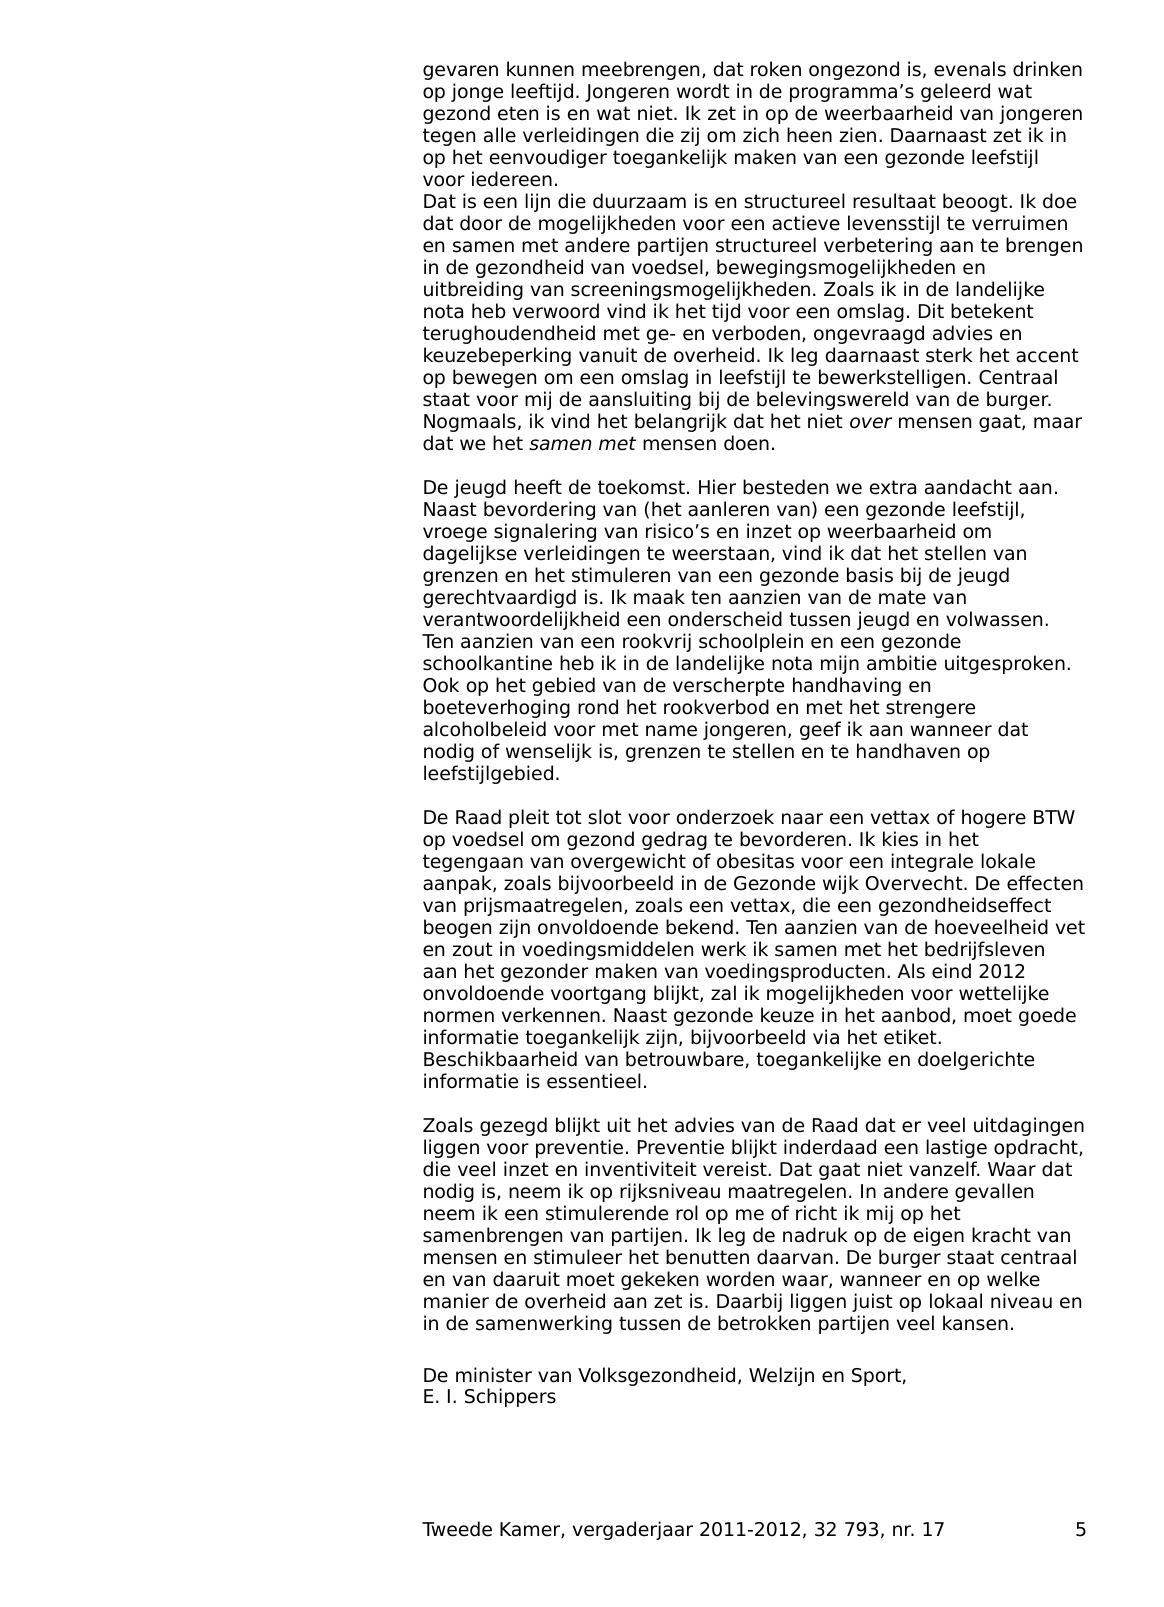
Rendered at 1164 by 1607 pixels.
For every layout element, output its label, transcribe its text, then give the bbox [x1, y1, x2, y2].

text De Raad pleit tot slot voor onderzoek naar een vettax of hogere BTW op voedsel om gezond gedrag te bevorderen. Ik kies in het tegengaan van overgewicht of obesitas voor een integrale lokale aanpak, zoals bijvoorbeeld in de Gezonde wijk Overvecht. De effecten van prijsmaatregelen, zoals een vettax, die een gezondheidseffect beogen zijn onvoldoende bekend. Ten aanzien van de hoeveelheid vet en zout in voedingsmiddelen werk ik samen met het bedrijfsleven aan het gezonder maken van voedingsproducten. Als eind 2012 onvoldoende voortgang blijkt, zal ik mogelijkheden voor wettelijke normen verkennen. Naast gezonde keuze in het aanbod, moet goede informatie toegankelijk zijn, bijvoorbeeld via het etiket. Beschikbaarheid van betrouwbare, toegankelijke en doelgerichte informatie is essentieel. [422, 807, 1087, 1092]
text De jeugd heeft de toekomst. Hier besteden we extra aandacht aan. Naast bevordering van (het aanleren van) een gezonde leefstijl, vroege signalering van risico’s en inzet op weerbaarheid om dagelijkse verleidingen te weerstaan, vind ik dat het stellen van grenzen en het stimuleren van een gezonde basis bij de jeugd gerechtvaardigd is. Ik maak ten aanzien van de mate van verantwoordelijkheid een onderscheid tussen jeugd en volwassen. Ten aanzien van een rookvrij schoolplein en een gezonde schoolkantine heb ik in de landelijke nota mijn ambitie uitgesproken. Ook op het gebied van de verscherpte handhaving en boeteverhoging rond het rookverbod en met het strengere alcoholbeleid voor met name jongeren, geef ik aan wanneer dat nodig of wenselijk is, grenzen te stellen en te handhaven op leefstijlgebied. [422, 477, 1087, 784]
text Dat is een lijn die duurzaam is en structureel resultaat beoogt. Ik doe dat door de mogelijkheden voor een actieve levensstijl te verruimen en samen met andere partijen structureel verbetering aan te brengen in de gezondheid van voedsel, bewegingsmogelijkheden en uitbreiding van screeningsmogelijkheden. Zoals ik in de landelijke nota heb verwoord vind ik het tijd voor een omslag. Dit betekent terughoudendheid met ge- en verboden, ongevraagd advies en keuzebeperking vanuit de overheid. Ik leg daarnaast sterk het accent op bewegen om een omslag in leefstijl te bewerkstelligen. Centraal staat voor mij de aansluiting bij de belevingswereld van de burger. Nogmaals, ik vind het belangrijk dat het niet over mensen gaat, maar dat we het samen met mensen doen. [422, 191, 1087, 455]
text De minister van Volksgezondheid, Welzijn en Sport, E. I. Schippers [422, 1364, 1087, 1408]
text gevaren kunnen meebrengen, dat roken ongezond is, evenals drinken op jonge leeftijd. Jongeren wordt in de programma’s geleerd wat gezond eten is en wat niet. Ik zet in op de weerbaarheid van jongeren tegen alle verleidingen die zij om zich heen zien. Daarnaast zet ik in op het eenvoudiger toegankelijk maken van een gezonde leefstijl voor iedereen. [422, 59, 1087, 191]
text Zoals gezegd blijkt uit het advies van de Raad dat er veel uitdagingen liggen voor preventie. Preventie blijkt inderdaad een lastige opdracht, die veel inzet en inventiviteit vereist. Dat gaat niet vanzelf. Waar dat nodig is, neem ik op rijksniveau maatregelen. In andere gevallen neem ik een stimulerende rol op me of richt ik mij op het samenbrengen van partijen. Ik leg de nadruk op de eigen kracht van mensen en stimuleer het benutten daarvan. De burger staat centraal en van daaruit moet gekeken worden waar, wanneer en op welke manier de overheid aan zet is. Daarbij liggen juist op lokaal niveau en in de samenwerking tussen de betrokken partijen veel kansen. [422, 1115, 1087, 1334]
